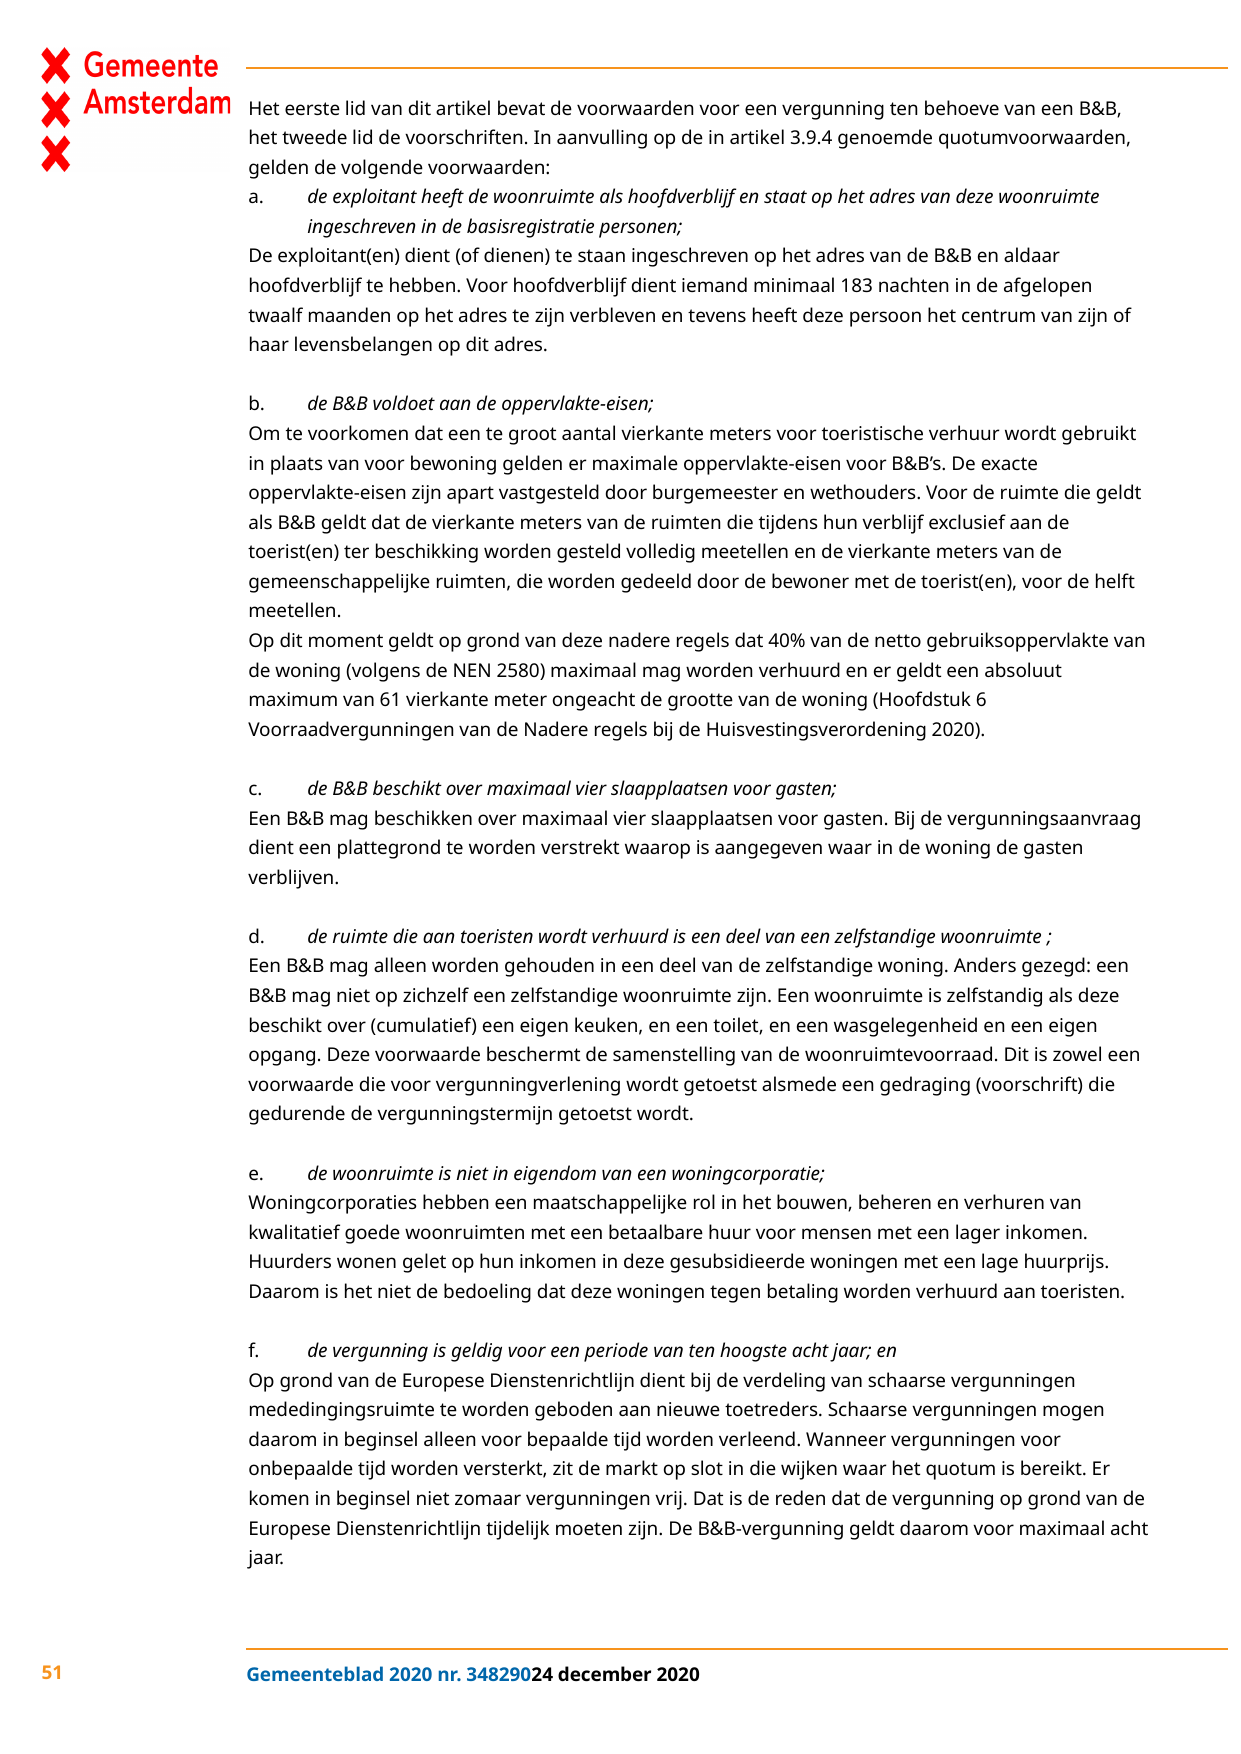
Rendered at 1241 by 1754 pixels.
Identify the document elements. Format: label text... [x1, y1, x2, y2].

text Een B&B mag alleen worden gehouden in een deel van de zelfstandige woning. Anders gezegd: een B&B mag niet op zichzelf een zelfstandige woonruimte zijn. Een woonruimte is zelfstandig als deze beschikt over (cumulatief) een eigen keuken, en een toilet, en een wasgelegenheid en een eigen opgang. Deze voorwaarde beschermt de samenstelling van de woonruimtevoorraad. Dit is zowel een voorwaarde die voor vergunningverlening wordt getoetst alsmede een gedraging (voorschrift) die gedurende de vergunningstermijn getoetst wordt. [248, 953, 1152, 1126]
picture [41, 47, 231, 172]
list de ruimte die aan toeristen wordt verhuurd is een deel van een zelfstandige woonruimte ; [248, 923, 1152, 949]
text Woningcorporaties hebben een maatschappelijke rol in het bouwen, beheren en verhuren van kwalitatief goede woonruimten met een betaalbare huur voor mensen met een lager inkomen. Huurders wonen gelet op hun inkomen in deze gesubsidieerde woningen met een lage huurprijs. Daarom is het niet de bedoeling dat deze woningen tegen betaling worden verhuurd aan toeristen. [248, 1189, 1152, 1304]
list de B&B voldoet aan de oppervlakte-eisen; [248, 391, 1152, 416]
list de B&B beschikt over maximaal vier slaapplaatsen voor gasten; [248, 775, 1152, 801]
text Om te voorkomen dat een te groot aantal vierkante meters voor toeristische verhuur wordt gebruikt in plaats van voor bewoning gelden er maximale oppervlakte-eisen voor B&B’s. De exacte oppervlakte-eisen zijn apart vastgesteld door burgemeester en wethouders. Voor de ruimte die geldt als B&B geldt dat de vierkante meters van de ruimten die tijdens hun verblijf exclusief aan de toerist(en) ter beschikking worden gesteld volledig meetellen en de vierkante meters van de gemeenschappelijke ruimten, die worden gedeeld door de bewoner met de toerist(en), voor de helft meetellen. [248, 420, 1152, 623]
text Op dit moment geldt op grond van deze nadere regels dat 40% van de netto gebruiksoppervlakte van de woning (volgens de NEN 2580) maximaal mag worden verhuurd en er geldt een absoluut maximum van 61 vierkante meter ongeacht de grootte van de woning (Hoofdstuk 6 Voorraadvergunningen van de Nadere regels bij de Huisvestingsverordening 2020). [248, 627, 1152, 742]
text Een B&B mag beschikken over maximaal vier slaapplaatsen voor gasten. Bij de vergunningsaanvraag dient een plattegrond te worden verstrekt waarop is aangegeven waar in de woning de gasten verblijven. [248, 805, 1152, 890]
text Op grond van de Europese Dienstenrichtlijn dient bij de verdeling van schaarse vergunningen mededingingsruimte te worden geboden aan nieuwe toetreders. Schaarse vergunningen mogen daarom in beginsel alleen voor bepaalde tijd worden verleend. Wanneer vergunningen voor onbepaalde tijd worden versterkt, zit de markt op slot in die wijken waar het quotum is bereikt. Er komen in beginsel niet zomaar vergunningen vrij. Dat is de reden dat de vergunning op grond van de Europese Dienstenrichtlijn tijdelijk moeten zijn. De B&B-vergunning geldt daarom voor maximaal acht jaar. [248, 1367, 1152, 1570]
text Het eerste lid van dit artikel bevat de voorwaarden voor een vergunning ten behoeve van een B&B, het tweede lid de voorschriften. In aanvulling op de in artikel 3.9.4 genoemde quotumvoorwaarden, gelden de volgende voorwaarden: [248, 95, 1152, 180]
list de vergunning is geldig voor een periode van ten hoogste acht jaar; en [248, 1337, 1152, 1363]
list de woonruimte is niet in eigendom van een woningcorporatie; [248, 1160, 1152, 1186]
text De exploitant(en) dient (of dienen) te staan ingeschreven op het adres van de B&B en aldaar hoofdverblijf te hebben. Voor hoofdverblijf dient iemand minimaal 183 nachten in de afgelopen twaalf maanden op het adres te zijn verbleven en tevens heeft deze persoon het centrum van zijn of haar levensbelangen op dit adres. [248, 243, 1152, 357]
list de exploitant heeft de woonruimte als hoofdverblijf en staat op het adres van deze woonruimte ingeschreven in de basisregistratie personen; [248, 183, 1152, 239]
